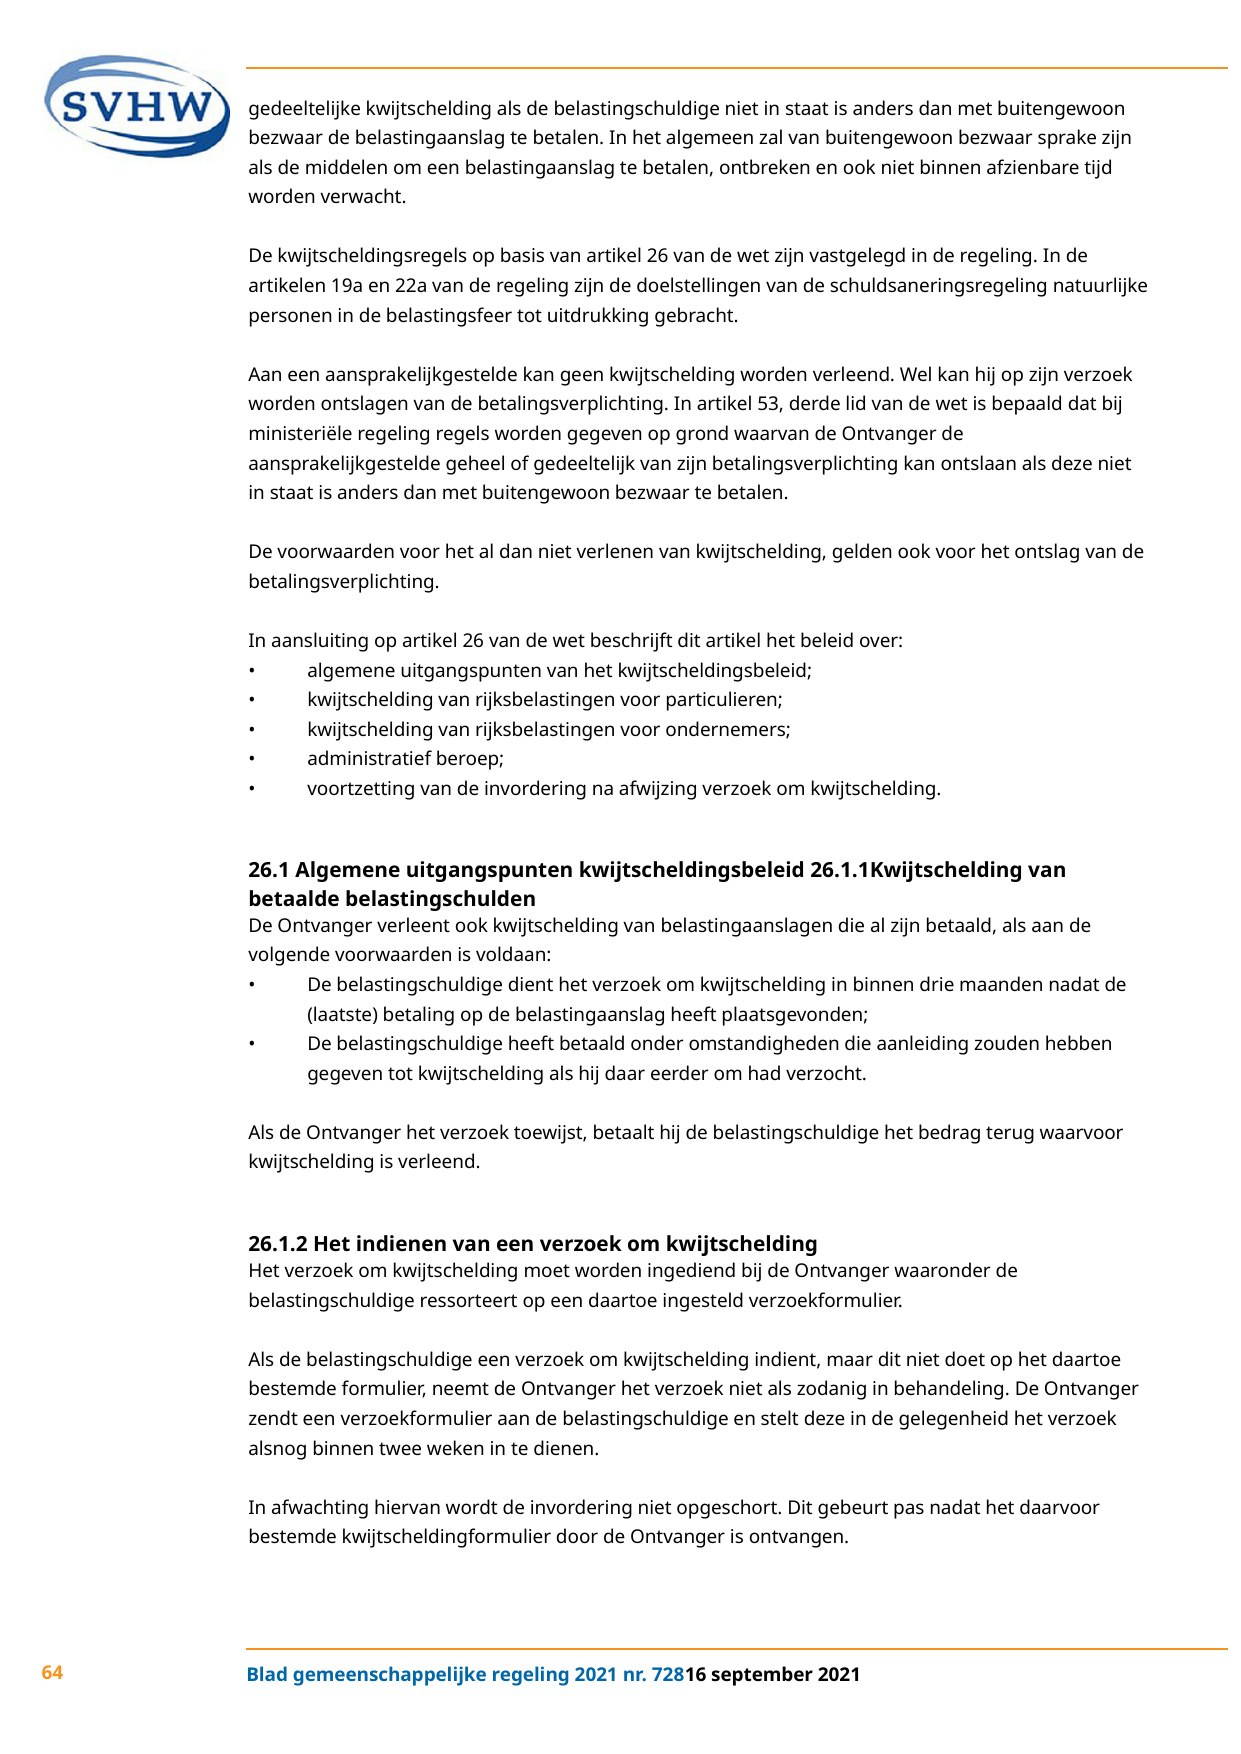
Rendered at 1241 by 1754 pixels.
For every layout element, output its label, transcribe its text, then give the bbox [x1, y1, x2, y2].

text In aansluiting op artikel 26 van de wet beschrijft dit artikel het beleid over: [248, 627, 1152, 653]
list kwijtschelding van rijksbelastingen voor particulieren; [248, 686, 1152, 712]
text gedeeltelijke kwijtschelding als de belastingschuldige niet in staat is anders dan met buitengewoon bezwaar de belastingaanslag te betalen. In het algemeen zal van buitengewoon bezwaar sprake zijn als de middelen om een belastingaanslag te betalen, ontbreken en ook niet binnen afzienbare tijd worden verwacht. [248, 95, 1152, 209]
text Als de belastingschuldige een verzoek om kwijtschelding indient, maar dit niet doet op het daartoe bestemde formulier, neemt de Ontvanger het verzoek niet als zodanig in behandeling. De Ontvanger zendt een verzoekformulier aan de belastingschuldige en stelt deze in de gelegenheid het verzoek alsnog binnen twee weken in te dienen. [248, 1346, 1152, 1460]
list De belastingschuldige dient het verzoek om kwijtschelding in binnen drie maanden nadat de (laatste) betaling op de belastingaanslag heeft plaatsgevonden; [248, 971, 1152, 1027]
text Als de Ontvanger het verzoek toewijst, betaalt hij de belastingschuldige het bedrag terug waarvoor kwijtschelding is verleend. [248, 1119, 1152, 1174]
text 26.1.2 Het indienen van een verzoek om kwijtschelding [248, 1229, 1152, 1257]
text Het verzoek om kwijtschelding moet worden ingediend bij de Ontvanger waaronder de belastingschuldige ressorteert op een daartoe ingesteld verzoekformulier. [248, 1257, 1152, 1312]
list administratief beroep; [248, 746, 1152, 771]
list kwijtschelding van rijksbelastingen voor ondernemers; [248, 716, 1152, 742]
text De voorwaarden voor het al dan niet verlenen van kwijtschelding, gelden ook voor het ontslag van de betalingsverplichting. [248, 538, 1152, 594]
list De belastingschuldige heeft betaald onder omstandigheden die aanleiding zouden hebben gegeven tot kwijtschelding als hij daar eerder om had verzocht. [248, 1030, 1152, 1086]
text De Ontvanger verleent ook kwijtschelding van belastingaanslagen die al zijn betaald, als aan de volgende voorwaarden is voldaan: [248, 912, 1152, 967]
list voortzetting van de invordering na afwijzing verzoek om kwijtschelding. [248, 775, 1152, 801]
list algemene uitgangspunten van het kwijtscheldingsbeleid; [248, 657, 1152, 683]
picture [41, 47, 231, 172]
text 26.1 Algemene uitgangspunten kwijtscheldingsbeleid 26.1.1Kwijtschelding van betaalde belastingschulden [248, 855, 1152, 912]
text Aan een aansprakelijkgestelde kan geen kwijtschelding worden verleend. Wel kan hij op zijn verzoek worden ontslagen van de betalingsverplichting. In artikel 53, derde lid van de wet is bepaald dat bij ministeriële regeling regels worden gegeven op grond waarvan de Ontvanger de aansprakelijkgestelde geheel of gedeeltelijk van zijn betalingsverplichting kan ontslaan als deze niet in staat is anders dan met buitengewoon bezwaar te betalen. [248, 361, 1152, 505]
text In afwachting hiervan wordt de invordering niet opgeschort. Dit gebeurt pas nadat het daarvoor bestemde kwijtscheldingformulier door de Ontvanger is ontvangen. [248, 1494, 1152, 1549]
text De kwijtscheldingsregels op basis van artikel 26 van de wet zijn vastgelegd in de regeling. In de artikelen 19a en 22a van de regeling zijn de doelstellingen van de schuldsaneringsregeling natuurlijke personen in de belastingsfeer tot uitdrukking gebracht. [248, 243, 1152, 328]
